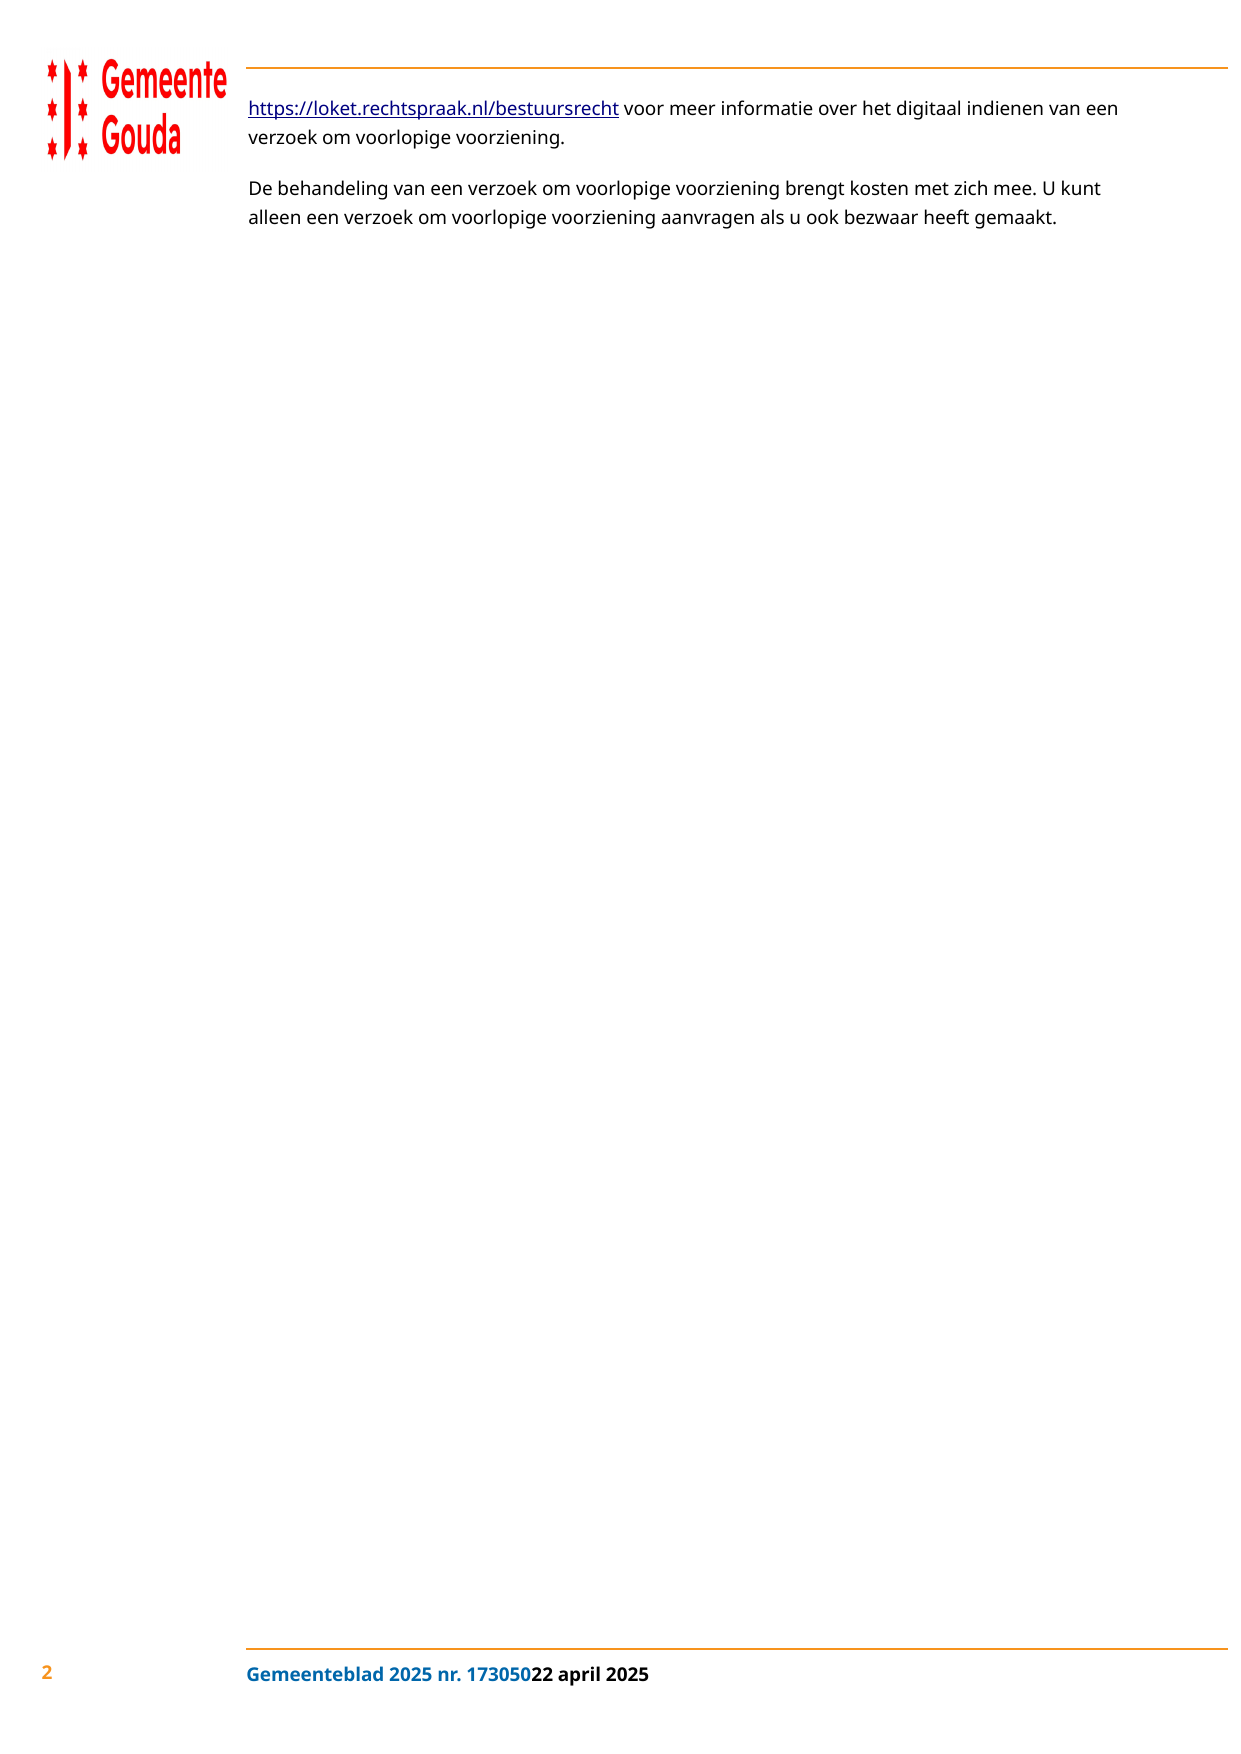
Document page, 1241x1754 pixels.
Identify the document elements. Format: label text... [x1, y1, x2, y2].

text De behandeling van een verzoek om voorlopige voorziening brengt kosten met zich mee. U kunt alleen een verzoek om voorlopige voorziening aanvragen als u ook bezwaar heeft gemaakt. [248, 175, 1152, 230]
text https://loket.rechtspraak.nl/bestuursrecht voor meer informatie over het digitaal indienen van een verzoek om voorlopige voorziening. [248, 95, 1152, 150]
picture [41, 47, 231, 172]
